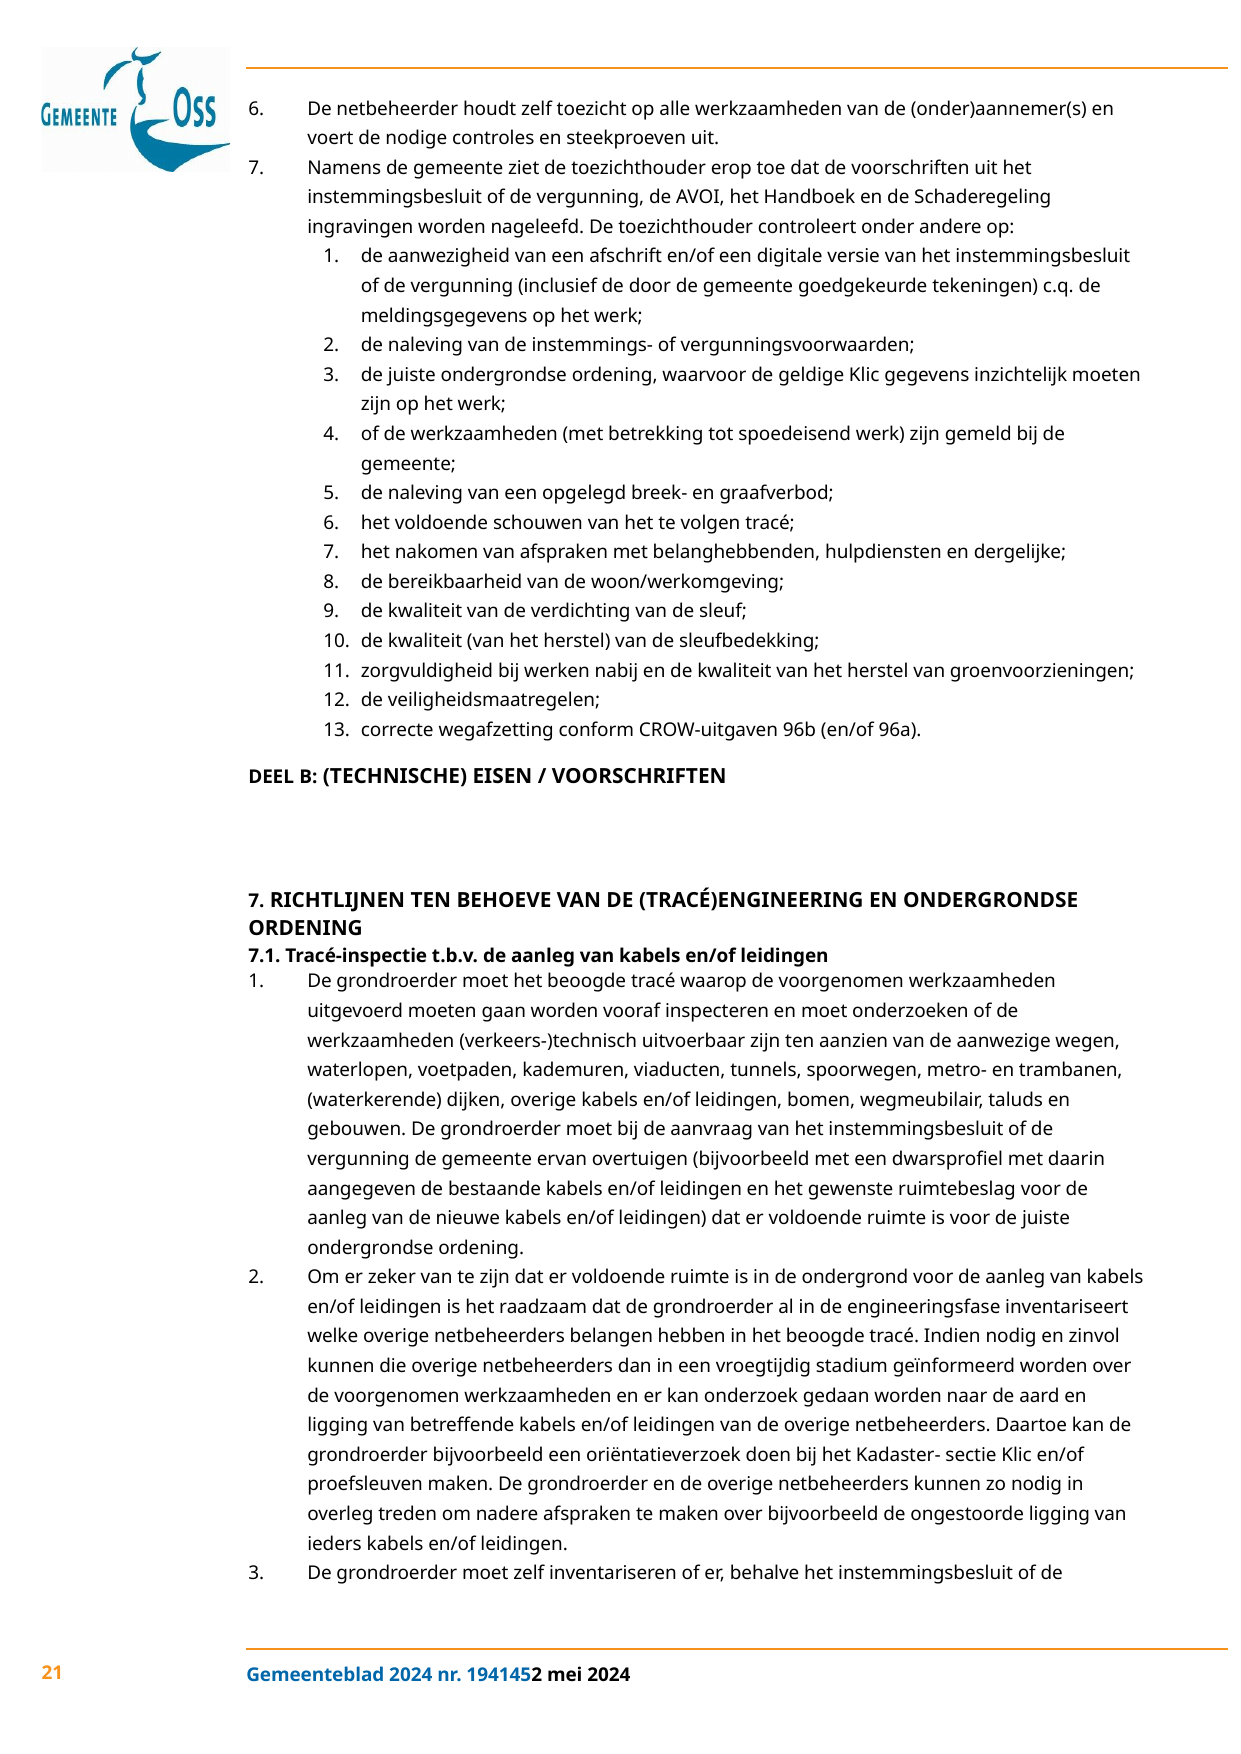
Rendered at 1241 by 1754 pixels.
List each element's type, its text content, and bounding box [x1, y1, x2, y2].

text 7. RICHTLIJNEN TEN BEHOEVE VAN DE (TRACÉ)ENGINEERING EN ONDERGRONDSE ORDENING [248, 885, 1152, 942]
list de kwaliteit (van het herstel) van de sleufbedekking; [323, 627, 1152, 653]
list zorgvuldigheid bij werken nabij en de kwaliteit van het herstel van groenvoorzieningen; [323, 657, 1152, 683]
list of de werkzaamheden (met betrekking tot spoedeisend werk) zijn gemeld bij de gemeente; [323, 420, 1152, 476]
text DEEL B: (TECHNISCHE) EISEN / VOORSCHRIFTEN [248, 762, 1152, 790]
list de bereikbaarheid van de woon/werkomgeving; [323, 568, 1152, 594]
list de naleving van de instemmings- of vergunningsvoorwaarden; [323, 331, 1152, 357]
list de veiligheidsmaatregelen; [323, 686, 1152, 712]
list de juiste ondergrondse ordening, waarvoor de geldige Klic gegevens inzichtelijk moeten zijn op het werk; [323, 361, 1152, 416]
picture [41, 47, 231, 172]
list De grondroerder moet het beoogde tracé waarop de voorgenomen werkzaamheden uitgevoerd moeten gaan worden vooraf inspecteren en moet onderzoeken of de werkzaamheden (verkeers-)technisch uitvoerbaar zijn ten aanzien van de aanwezige wegen, waterlopen, voetpaden, kademuren, viaducten, tunnels, spoorwegen, metro- en trambanen, (waterkerende) dijken, overige kabels en/of leidingen, bomen, wegmeubilair, taluds en gebouwen. De grondroerder moet bij de aanvraag van het instemmingsbesluit of de vergunning de gemeente ervan overtuigen (bijvoorbeeld met een dwarsprofiel met daarin aangegeven de bestaande kabels en/of leidingen en het gewenste ruimtebeslag voor de aanleg van de nieuwe kabels en/of leidingen) dat er voldoende ruimte is voor de juiste ondergrondse ordening. [248, 968, 1152, 1259]
list het nakomen van afspraken met belanghebbenden, hulpdiensten en dergelijke; [323, 538, 1152, 564]
list de kwaliteit van de verdichting van de sleuf; [323, 598, 1152, 623]
list de aanwezigheid van een afschrift en/of een digitale versie van het instemmingsbesluit of de vergunning (inclusief de door de gemeente goedgekeurde tekeningen) c.q. de meldingsgegevens op het werk; [323, 243, 1152, 328]
list de naleving van een opgelegd breek- en graafverbod; [323, 479, 1152, 505]
list het voldoende schouwen van het te volgen tracé; [323, 509, 1152, 535]
text 7.1. Tracé-inspectie t.b.v. de aanleg van kabels en/of leidingen [248, 942, 1152, 968]
list De grondroerder moet zelf inventariseren of er, behalve het instemmingsbesluit of de [248, 1559, 1152, 1585]
list De netbeheerder houdt zelf toezicht op alle werkzaamheden van de (onder)aannemer(s) en voert de nodige controles en steekproeven uit. [248, 95, 1152, 150]
list Om er zeker van te zijn dat er voldoende ruimte is in de ondergrond voor de aanleg van kabels en/of leidingen is het raadzaam dat de grondroerder al in de engineeringsfase inventariseert welke overige netbeheerders belangen hebben in het beoogde tracé. Indien nodig en zinvol kunnen die overige netbeheerders dan in een vroegtijdig stadium geïnformeerd worden over de voorgenomen werkzaamheden en er kan onderzoek gedaan worden naar de aard en ligging van betreffende kabels en/of leidingen van de overige netbeheerders. Daartoe kan de grondroerder bijvoorbeeld een oriëntatieverzoek doen bij het Kadaster- sectie Klic en/of proefsleuven maken. De grondroerder en de overige netbeheerders kunnen zo nodig in overleg treden om nadere afspraken te maken over bijvoorbeeld de ongestoorde ligging van ieders kabels en/of leidingen. [248, 1263, 1152, 1555]
list Namens de gemeente ziet de toezichthouder erop toe dat de voorschriften uit het instemmingsbesluit of de vergunning, de AVOI, het Handboek en de Schaderegeling ingravingen worden nageleefd. De toezichthouder controleert onder andere op: [248, 154, 1152, 239]
list correcte wegafzetting conform CROW-uitgaven 96b (en/of 96a). [323, 716, 1152, 742]
